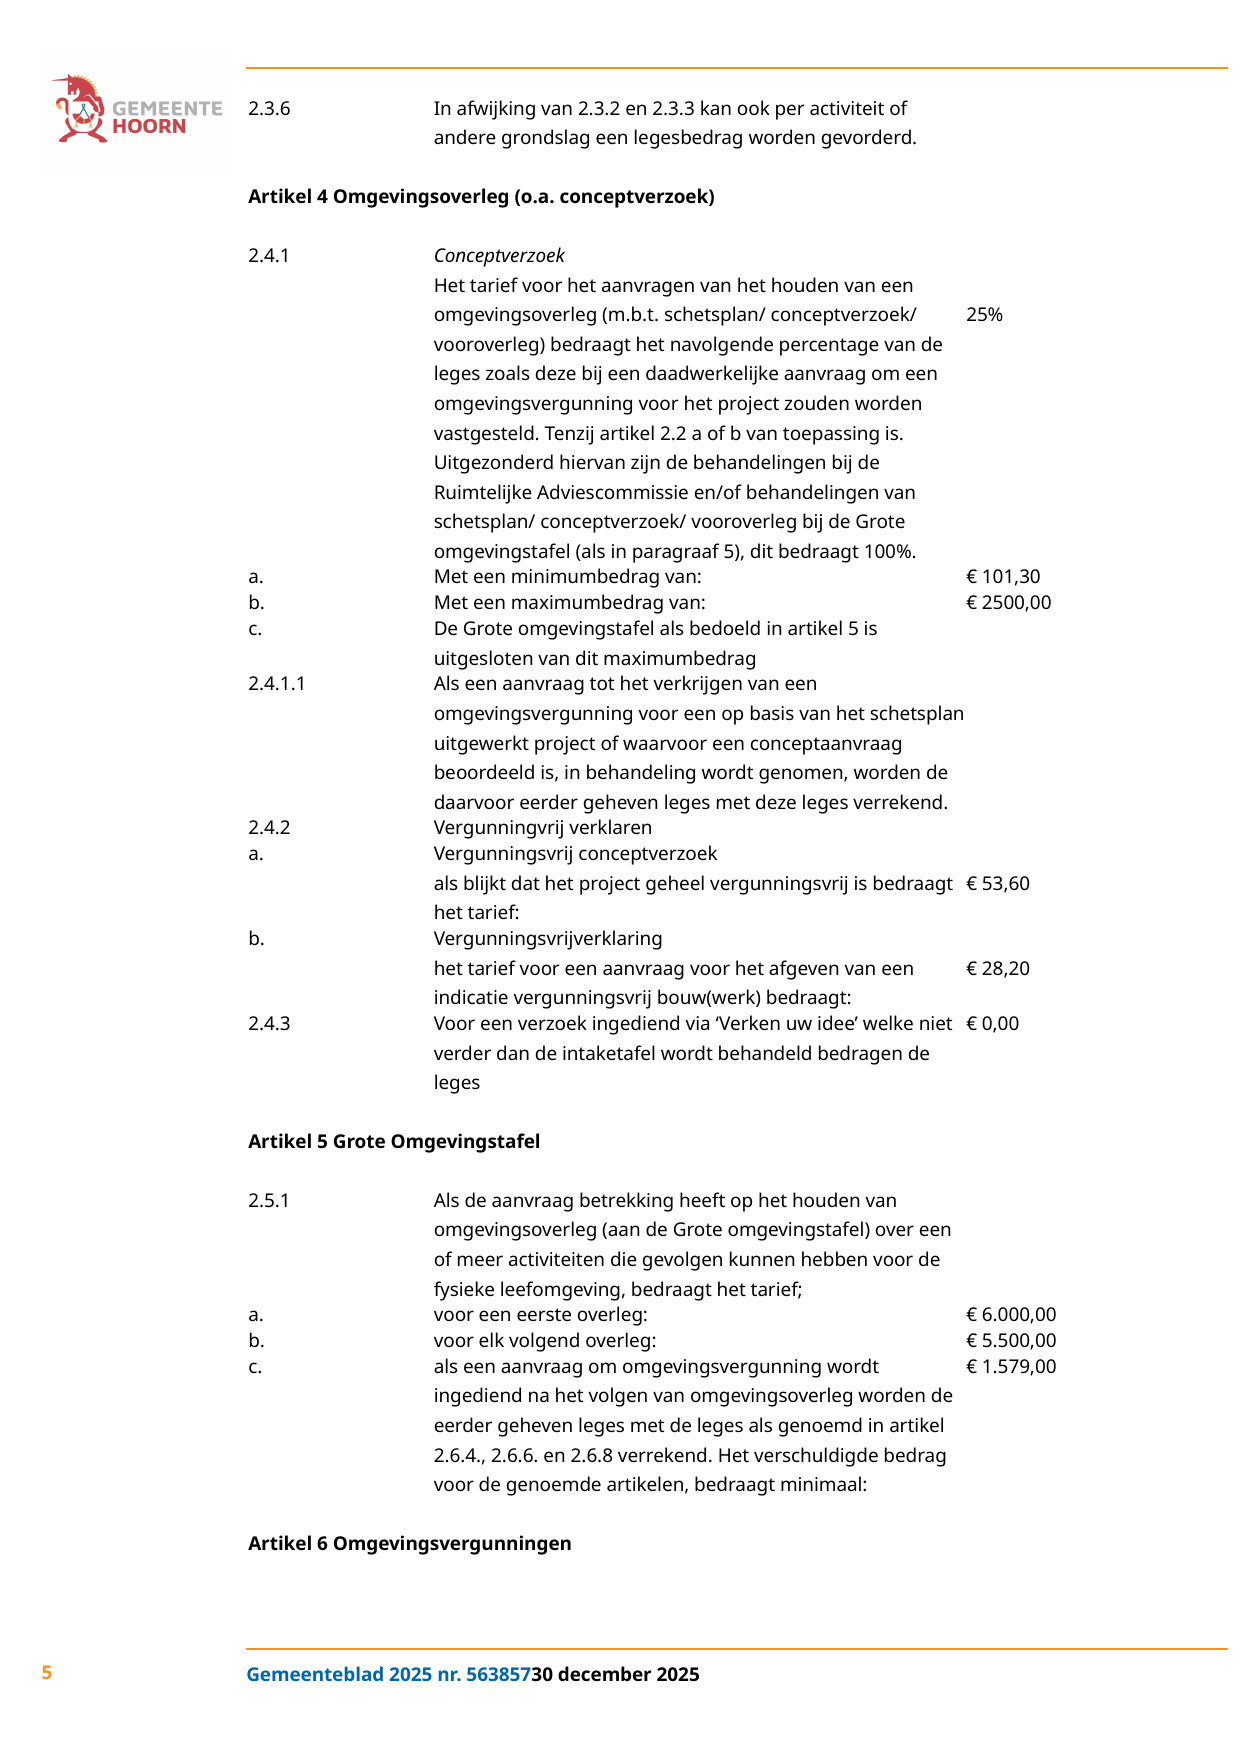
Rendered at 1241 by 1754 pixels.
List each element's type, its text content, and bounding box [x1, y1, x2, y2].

text Artikel 4 Omgevingsoverleg (o.a. conceptverzoek) [248, 183, 1152, 209]
table_cell Vergunningsvrijverklaring het tarief voor een aanvraag voor het afgeven van een indicatie vergunningsvrij bouw(werk) bedraagt: [434, 925, 966, 1010]
table_cell 2.4.3 [248, 1010, 433, 1095]
table_cell € 2500,00 [966, 590, 1152, 615]
table_cell € 5.500,00 [966, 1327, 1152, 1353]
table_header 25% [966, 242, 1152, 564]
table_cell [966, 815, 1152, 840]
table_cell Voor een verzoek ingediend via ‘Verken uw idee’ welke niet verder dan de intaketafel wordt behandeld bedragen de leges [434, 1010, 966, 1095]
picture [41, 47, 231, 172]
table_cell als een aanvraag om omgevingsvergunning wordt ingediend na het volgen van omgevingsoverleg worden de eerder geheven leges met de leges als genoemd in artikel 2.6.4., 2.6.6. en 2.6.8 verrekend. Het verschuldigde bedrag voor de genoemde artikelen, bedraagt minimaal: [434, 1353, 966, 1497]
table_header Als de aanvraag betrekking heeft op het houden van omgevingsoverleg (aan de Grote omgevingstafel) over een of meer activiteiten die gevolgen kunnen hebben voor de fysieke leefomgeving, bedraagt het tarief; [434, 1187, 966, 1302]
table_cell c. [248, 1353, 433, 1497]
table_cell € 101,30 [966, 564, 1152, 589]
table_cell [966, 95, 1152, 150]
table_cell b. [248, 1327, 433, 1353]
table_cell Vergunningvrij verklaren [434, 815, 966, 840]
table_cell voor een eerste overleg: [434, 1302, 966, 1327]
table_header 2.5.1 [248, 1187, 433, 1302]
table_cell De Grote omgevingstafel als bedoeld in artikel 5 is uitgesloten van dit maximumbedrag [434, 615, 966, 671]
table_cell voor elk volgend overleg: [434, 1327, 966, 1353]
table_cell b. [248, 925, 433, 1010]
table_cell Met een minimumbedrag van: [434, 564, 966, 589]
table_cell 2.4.1.1 [248, 671, 433, 814]
table_cell a. [248, 1302, 433, 1327]
table_cell [966, 671, 1152, 814]
table_cell 2.3.6 [248, 95, 433, 150]
table_cell Als een aanvraag tot het verkrijgen van een omgevingsvergunning voor een op basis van het schetsplan uitgewerkt project of waarvoor een conceptaanvraag beoordeeld is, in behandeling wordt genomen, worden de daarvoor eerder geheven leges met deze leges verrekend. [434, 671, 966, 814]
table_header [966, 1187, 1152, 1302]
table_header Conceptverzoek Het tarief voor het aanvragen van het houden van een omgevingsoverleg (m.b.t. schetsplan/ conceptverzoek/ vooroverleg) bedraagt het navolgende percentage van de leges zoals deze bij een daadwerkelijke aanvraag om een omgevingsvergunning voor het project zouden worden vastgesteld. Tenzij artikel 2.2 a of b van toepassing is. Uitgezonderd hiervan zijn de behandelingen bij de Ruimtelijke Adviescommissie en/of behandelingen van schetsplan/ conceptverzoek/ vooroverleg bij de Grote omgevingstafel (als in paragraaf 5), dit bedraagt 100%. [434, 242, 966, 564]
table_cell In afwijking van 2.3.2 en 2.3.3 kan ook per activiteit of andere grondslag een legesbedrag worden gevorderd. [434, 95, 966, 150]
table_cell b. [248, 590, 433, 615]
table_header 2.4.1 [248, 242, 433, 564]
text Artikel 6 Omgevingsvergunningen [248, 1530, 1152, 1556]
table_cell € 1.579,00 [966, 1353, 1152, 1497]
table_cell a. [248, 840, 433, 925]
table_cell € 53,60 [966, 840, 1152, 925]
table_cell € 0,00 [966, 1010, 1152, 1095]
table_cell a. [248, 564, 433, 589]
table_cell Met een maximumbedrag van: [434, 590, 966, 615]
table_cell € 6.000,00 [966, 1302, 1152, 1327]
text Artikel 5 Grote Omgevingstafel [248, 1128, 1152, 1153]
table_cell Vergunningsvrij conceptverzoek als blijkt dat het project geheel vergunningsvrij is bedraagt het tarief: [434, 840, 966, 925]
table_cell € 28,20 [966, 925, 1152, 1010]
table_cell [966, 615, 1152, 671]
table_cell 2.4.2 [248, 815, 433, 840]
table_cell c. [248, 615, 433, 671]
